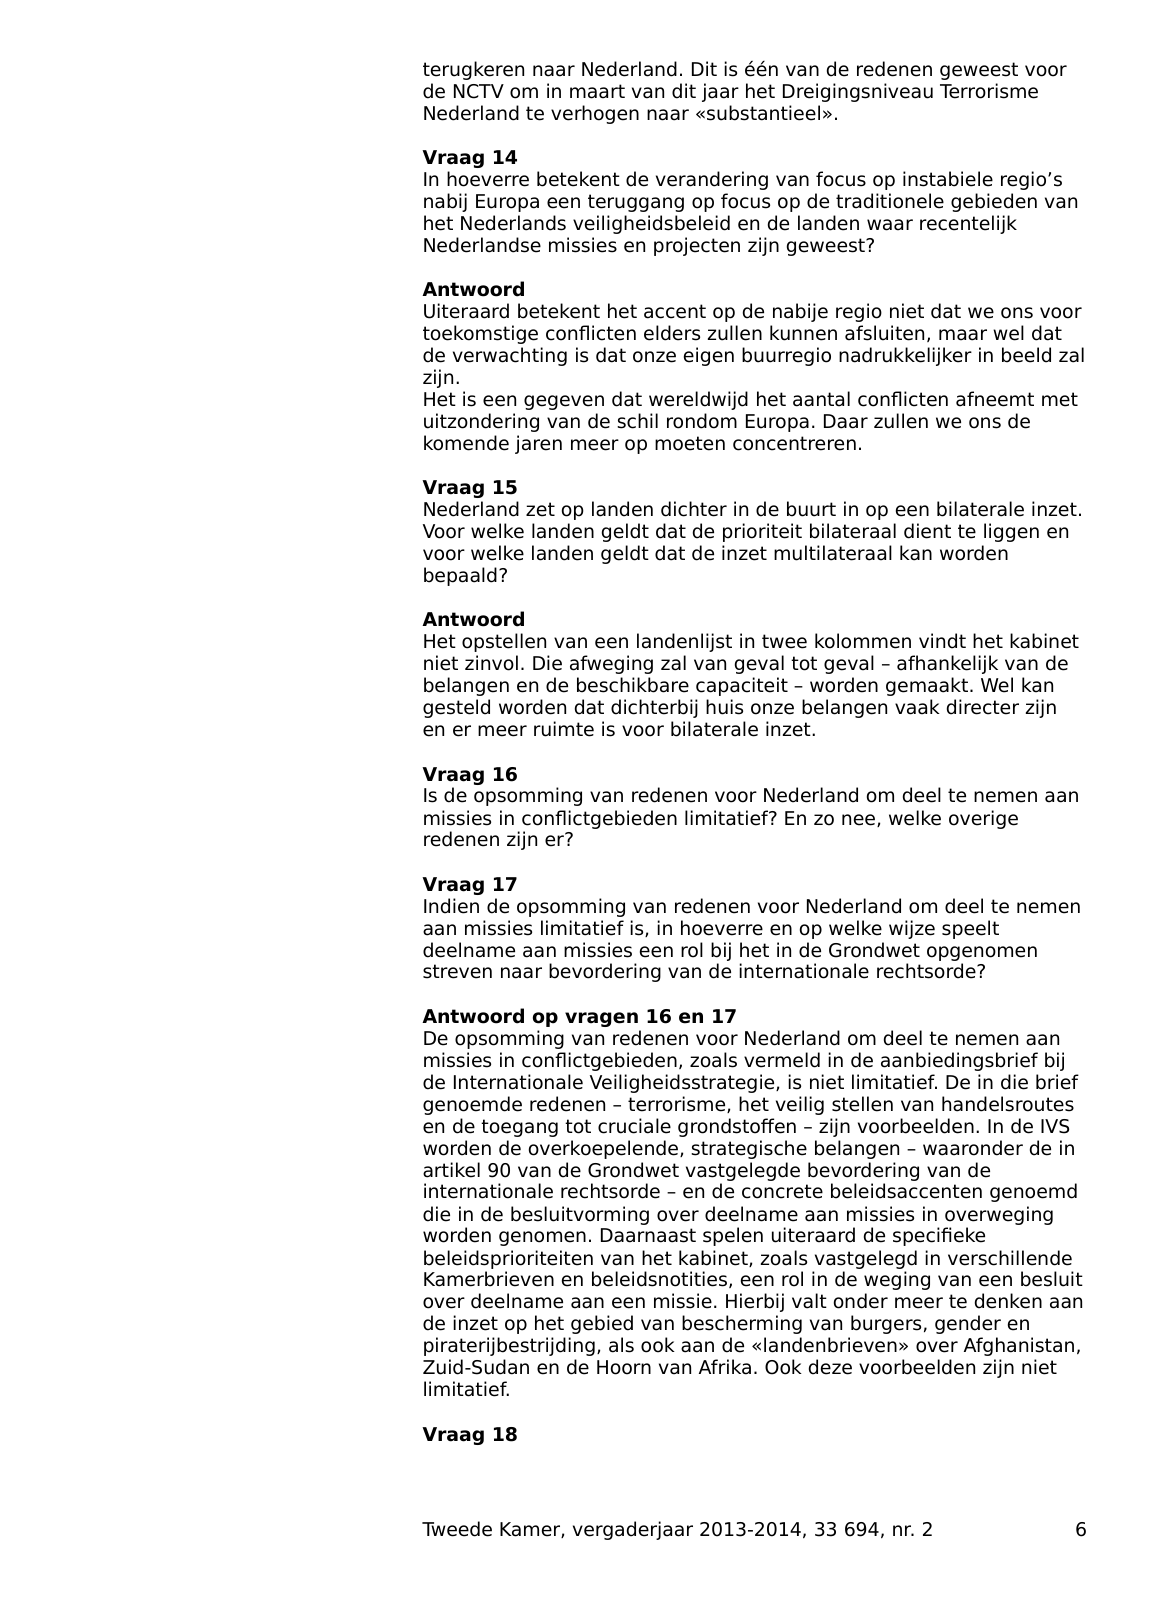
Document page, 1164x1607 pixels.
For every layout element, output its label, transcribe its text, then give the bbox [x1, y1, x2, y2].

text In hoeverre betekent de verandering van focus op instabiele regio’s nabij Europa een teruggang op focus op de traditionele gebieden van het Nederlands veiligheidsbeleid en de landen waar recentelijk Nederlandse missies en projecten zijn geweest? [422, 169, 1087, 257]
text Vraag 17 [422, 873, 1087, 896]
text Het opstellen van een landenlijst in twee kolommen vindt het kabinet niet zinvol. Die afweging zal van geval tot geval – afhankelijk van de belangen en de beschikbare capaciteit – worden gemaakt. Wel kan gesteld worden dat dichterbij huis onze belangen vaak directer zijn en er meer ruimte is voor bilaterale inzet. [422, 631, 1087, 741]
text De opsomming van redenen voor Nederland om deel te nemen aan missies in conflictgebieden, zoals vermeld in de aanbiedingsbrief bij de Internationale Veiligheidsstrategie, is niet limitatief. De in die brief genoemde redenen – terrorisme, het veilig stellen van handelsroutes en de toegang tot cruciale grondstoffen – zijn voorbeelden. In de IVS worden de overkoepelende, strategische belangen – waaronder de in artikel 90 van de Grondwet vastgelegde bevordering van de internationale rechtsorde – en de concrete beleidsaccenten genoemd die in de besluitvorming over deelname aan missies in overweging worden genomen. Daarnaast spelen uiteraard de specifieke beleidsprioriteiten van het kabinet, zoals vastgelegd in verschillende Kamerbrieven en beleidsnotities, een rol in de weging van een besluit over deelname aan een missie. Hierbij valt onder meer te denken aan de inzet op het gebied van bescherming van burgers, gender en piraterijbestrijding, als ook aan de «landenbrieven» over Afghanistan, Zuid-Sudan en de Hoorn van Afrika. Ook deze voorbeelden zijn niet limitatief. [422, 1028, 1087, 1401]
text Antwoord op vragen 16 en 17 [422, 1006, 1087, 1028]
text Vraag 16 [422, 763, 1087, 785]
text Uiteraard betekent het accent op de nabije regio niet dat we ons voor toekomstige conflicten elders zullen kunnen afsluiten, maar wel dat de verwachting is dat onze eigen buurregio nadrukkelijker in beeld zal zijn. [422, 301, 1087, 389]
text Antwoord [422, 609, 1087, 631]
text Vraag 18 [422, 1423, 1087, 1445]
text Vraag 15 [422, 477, 1087, 499]
text Antwoord [422, 279, 1087, 301]
text terugkeren naar Nederland. Dit is één van de redenen geweest voor de NCTV om in maart van dit jaar het Dreigingsniveau Terrorisme Nederland te verhogen naar «substantieel». [422, 59, 1087, 125]
text Indien de opsomming van redenen voor Nederland om deel te nemen aan missies limitatief is, in hoeverre en op welke wijze speelt deelname aan missies een rol bij het in de Grondwet opgenomen streven naar bevordering van de internationale rechtsorde? [422, 896, 1087, 983]
text Vraag 14 [422, 147, 1087, 169]
text Is de opsomming van redenen voor Nederland om deel te nemen aan missies in conflictgebieden limitatief? En zo nee, welke overige redenen zijn er? [422, 785, 1087, 851]
text Nederland zet op landen dichter in de buurt in op een bilaterale inzet. Voor welke landen geldt dat de prioriteit bilateraal dient te liggen en voor welke landen geldt dat de inzet multilateraal kan worden bepaald? [422, 499, 1087, 587]
text Het is een gegeven dat wereldwijd het aantal conflicten afneemt met uitzondering van de schil rondom Europa. Daar zullen we ons de komende jaren meer op moeten concentreren. [422, 389, 1087, 455]
